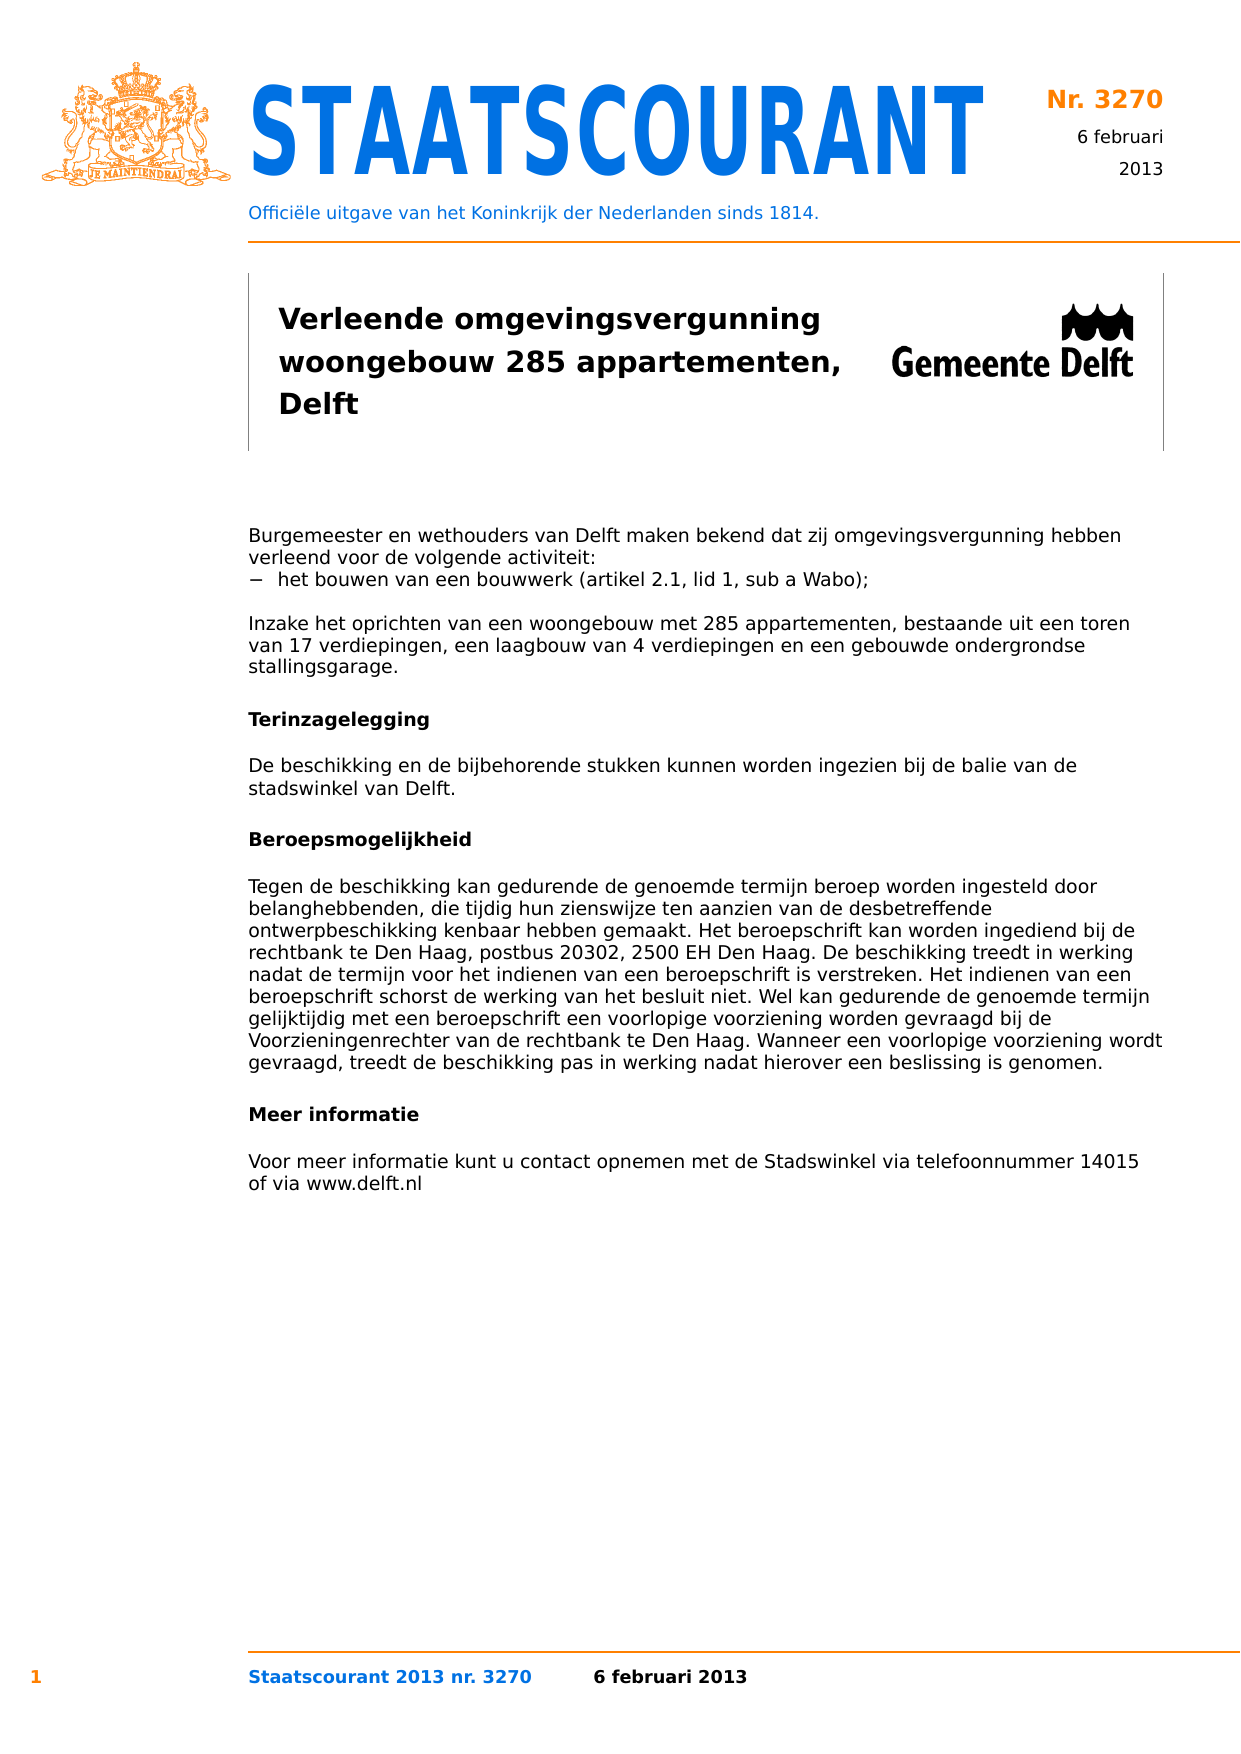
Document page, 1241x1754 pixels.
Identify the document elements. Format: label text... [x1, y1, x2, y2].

subtitle Terinzagelegging [248, 708, 1163, 730]
text Burgemeester en wethouders van Delft maken bekend dat zij omgevingsvergunning hebben verleend voor de volgende activiteit: [248, 525, 1163, 569]
table_cell 6 februari [998, 121, 1240, 153]
picture [891, 302, 1134, 380]
text Voor meer informatie kunt u contact opnemen met de Stadswinkel via telefoonnummer 14015 of via www.delft.nl [248, 1151, 1163, 1195]
text De beschikking en de bijbehorende stukken kunnen worden ingezien bij de balie van de stadswinkel van Delft. [248, 755, 1163, 799]
subtitle Beroepsmogelijkheid [248, 829, 1163, 851]
table_header Nr. 3270 [998, 62, 1240, 121]
table_header [25, 62, 248, 241]
text Inzake het oprichten van een woongebouw met 285 appartementen, bestaande uit een toren van 17 verdiepingen, een laagbouw van 4 verdiepingen en een gebouwde ondergrondse stallingsgarage. [248, 612, 1163, 678]
table_cell 2013 [998, 153, 1240, 203]
text − het bouwen van een bouwwerk (artikel 2.1, lid 1, sub a Wabo); [248, 569, 1163, 591]
text Tegen de beschikking kan gedurende de genoemde termijn beroep worden ingesteld door belanghebbenden, die tijdig hun zienswijze ten aanzien van de desbetreffende ontwerpbeschikking kenbaar hebben gemaakt. Het beroepschrift kan worden ingediend bij de rechtbank te Den Haag, postbus 20302, 2500 EH Den Haag. De beschikking treedt in werking nadat de termijn voor het indienen van een beroepschrift is verstreken. Het indienen van een beroepschrift schorst de werking van het besluit niet. Wel kan gedurende de genoemde termijn gelijktijdig met een beroepschrift een voorlopige voorziening worden gevraagd bij de Voorzieningenrechter van de rechtbank te Den Haag. Wanneer een voorlopige voorziening wordt gevraagd, treedt de beschikking pas in werking nadat hierover een beslissing is genomen. [248, 876, 1163, 1074]
table_header STAATSCOURANT [248, 62, 998, 203]
subtitle Verleende omgevingsvergunning woongebouw 285 appartementen, Delft [249, 273, 1163, 451]
table_cell Officiële uitgave van het Koninkrijk der Nederlanden sinds 1814. [248, 203, 1240, 241]
subtitle Meer informatie [248, 1104, 1163, 1126]
picture [41, 62, 231, 186]
